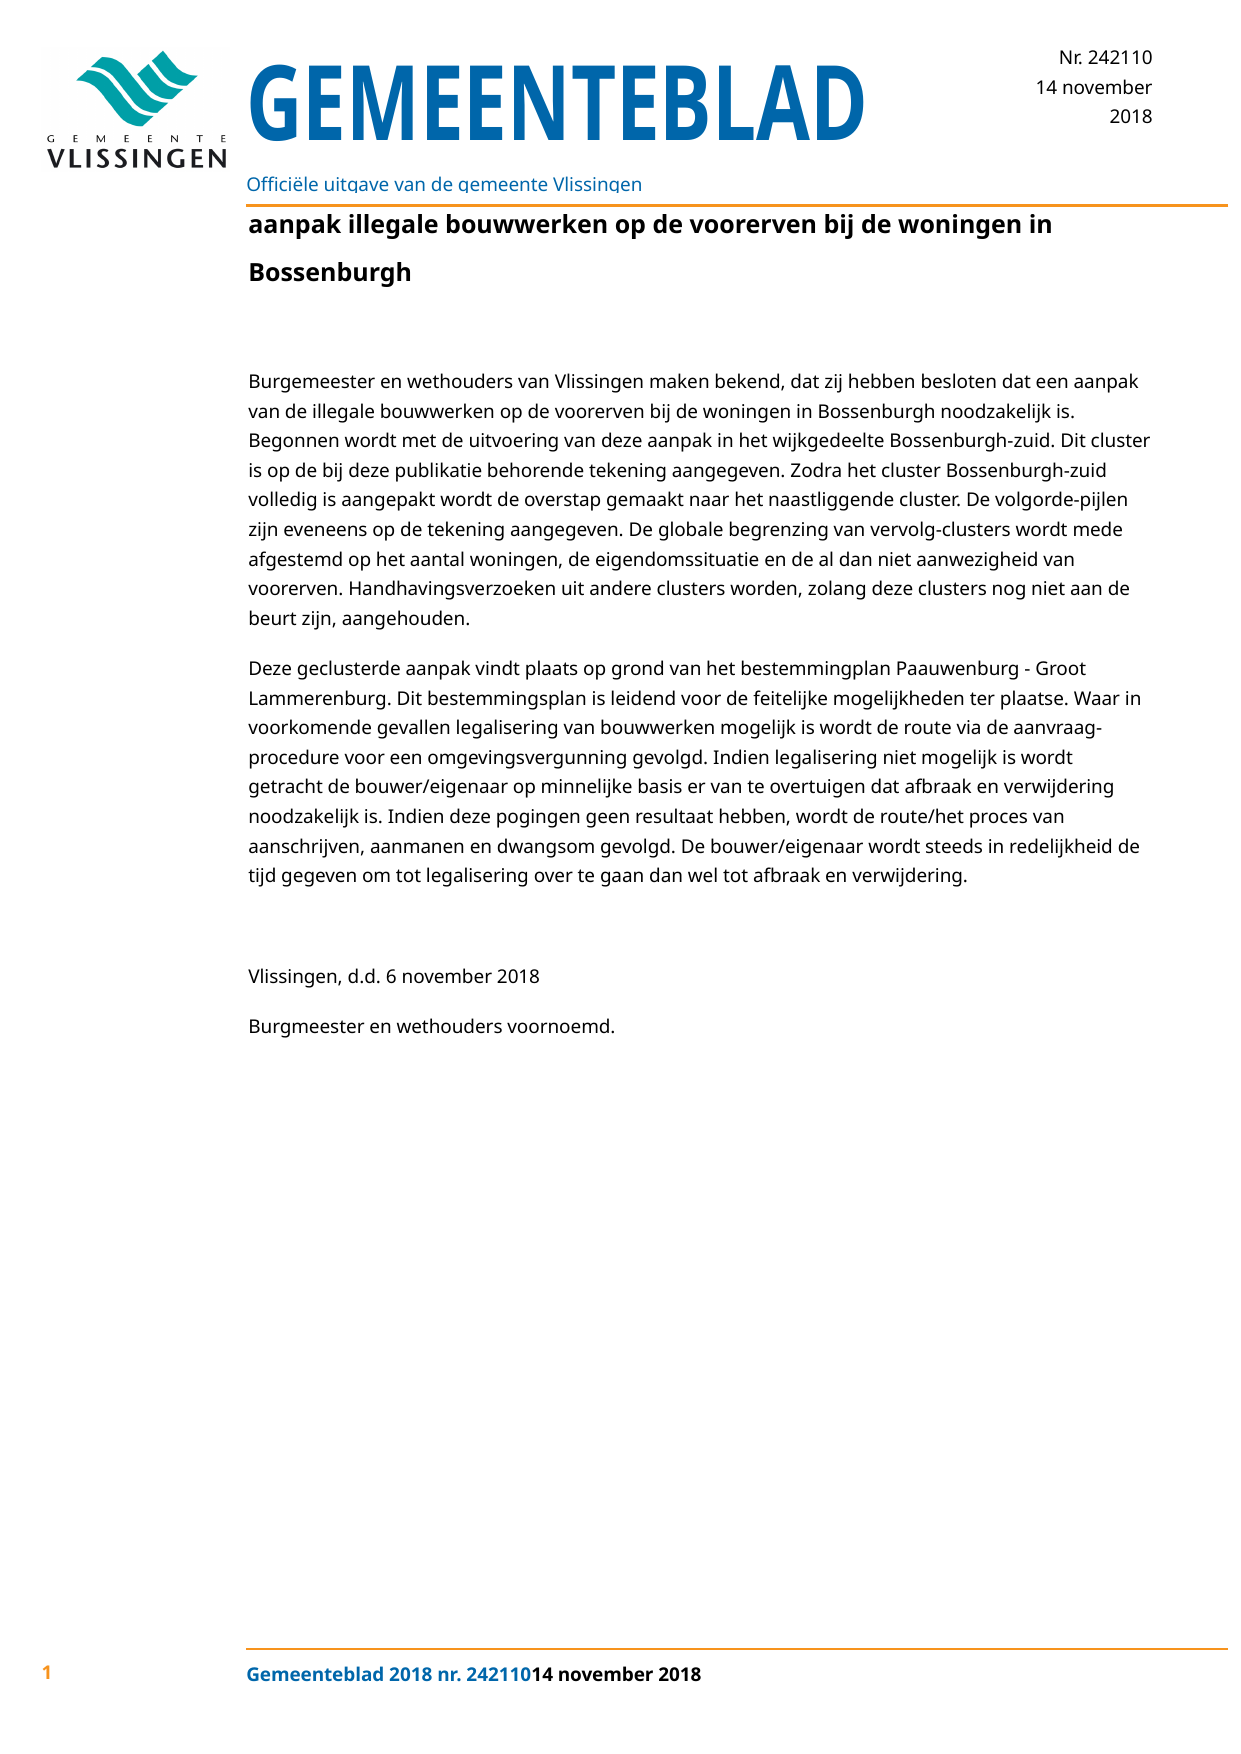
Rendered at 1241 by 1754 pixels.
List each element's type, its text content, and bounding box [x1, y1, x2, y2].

text Burgemeester en wethouders van Vlissingen maken bekend, dat zij hebben besloten dat een aanpak van de illegale bouwwerken op de voorerven bij de woningen in Bossenburgh noodzakelijk is. Begonnen wordt met de uitvoering van deze aanpak in het wijkgedeelte Bossenburgh-zuid. Dit cluster is op de bij deze publikatie behorende tekening aangegeven. Zodra het cluster Bossenburgh-zuid volledig is aangepakt wordt de overstap gemaakt naar het naastliggende cluster. De volgorde-pijlen zijn eveneens op de tekening aangegeven. De globale begrenzing van vervolg-clusters wordt mede afgestemd op het aantal woningen, de eigendomssituatie en de al dan niet aanwezigheid van voorerven. Handhavingsverzoeken uit andere clusters worden, zolang deze clusters nog niet aan de beurt zijn, aangehouden. [248, 368, 1152, 631]
text Vlissingen, d.d. 6 november 2018 [248, 963, 1152, 989]
text Deze geclusterde aanpak vindt plaats op grond van het bestemmingplan Paauwenburg - Groot Lammerenburg. Dit bestemmingsplan is leidend voor de feitelijke mogelijkheden ter plaatse. Waar in voorkomende gevallen legalisering van bouwwerken mogelijk is wordt de route via de aanvraag-procedure voor een omgevingsvergunning gevolgd. Indien legalisering niet mogelijk is wordt getracht de bouwer/eigenaar op minnelijke basis er van te overtuigen dat afbraak en verwijdering noodzakelijk is. Indien deze pogingen geen resultaat hebben, wordt de route/het proces van aanschrijven, aanmanen en dwangsom gevolgd. De bouwer/eigenaar wordt steeds in redelijkheid de tijd gegeven om tot legalisering over te gaan dan wel tot afbraak en verwijdering. [248, 655, 1152, 888]
text aanpak illegale bouwwerken op de voorerven bij de woningen in Bossenburgh [248, 207, 1152, 288]
text Burgmeester en wethouders voornoemd. [248, 1014, 1152, 1039]
picture [41, 47, 231, 172]
